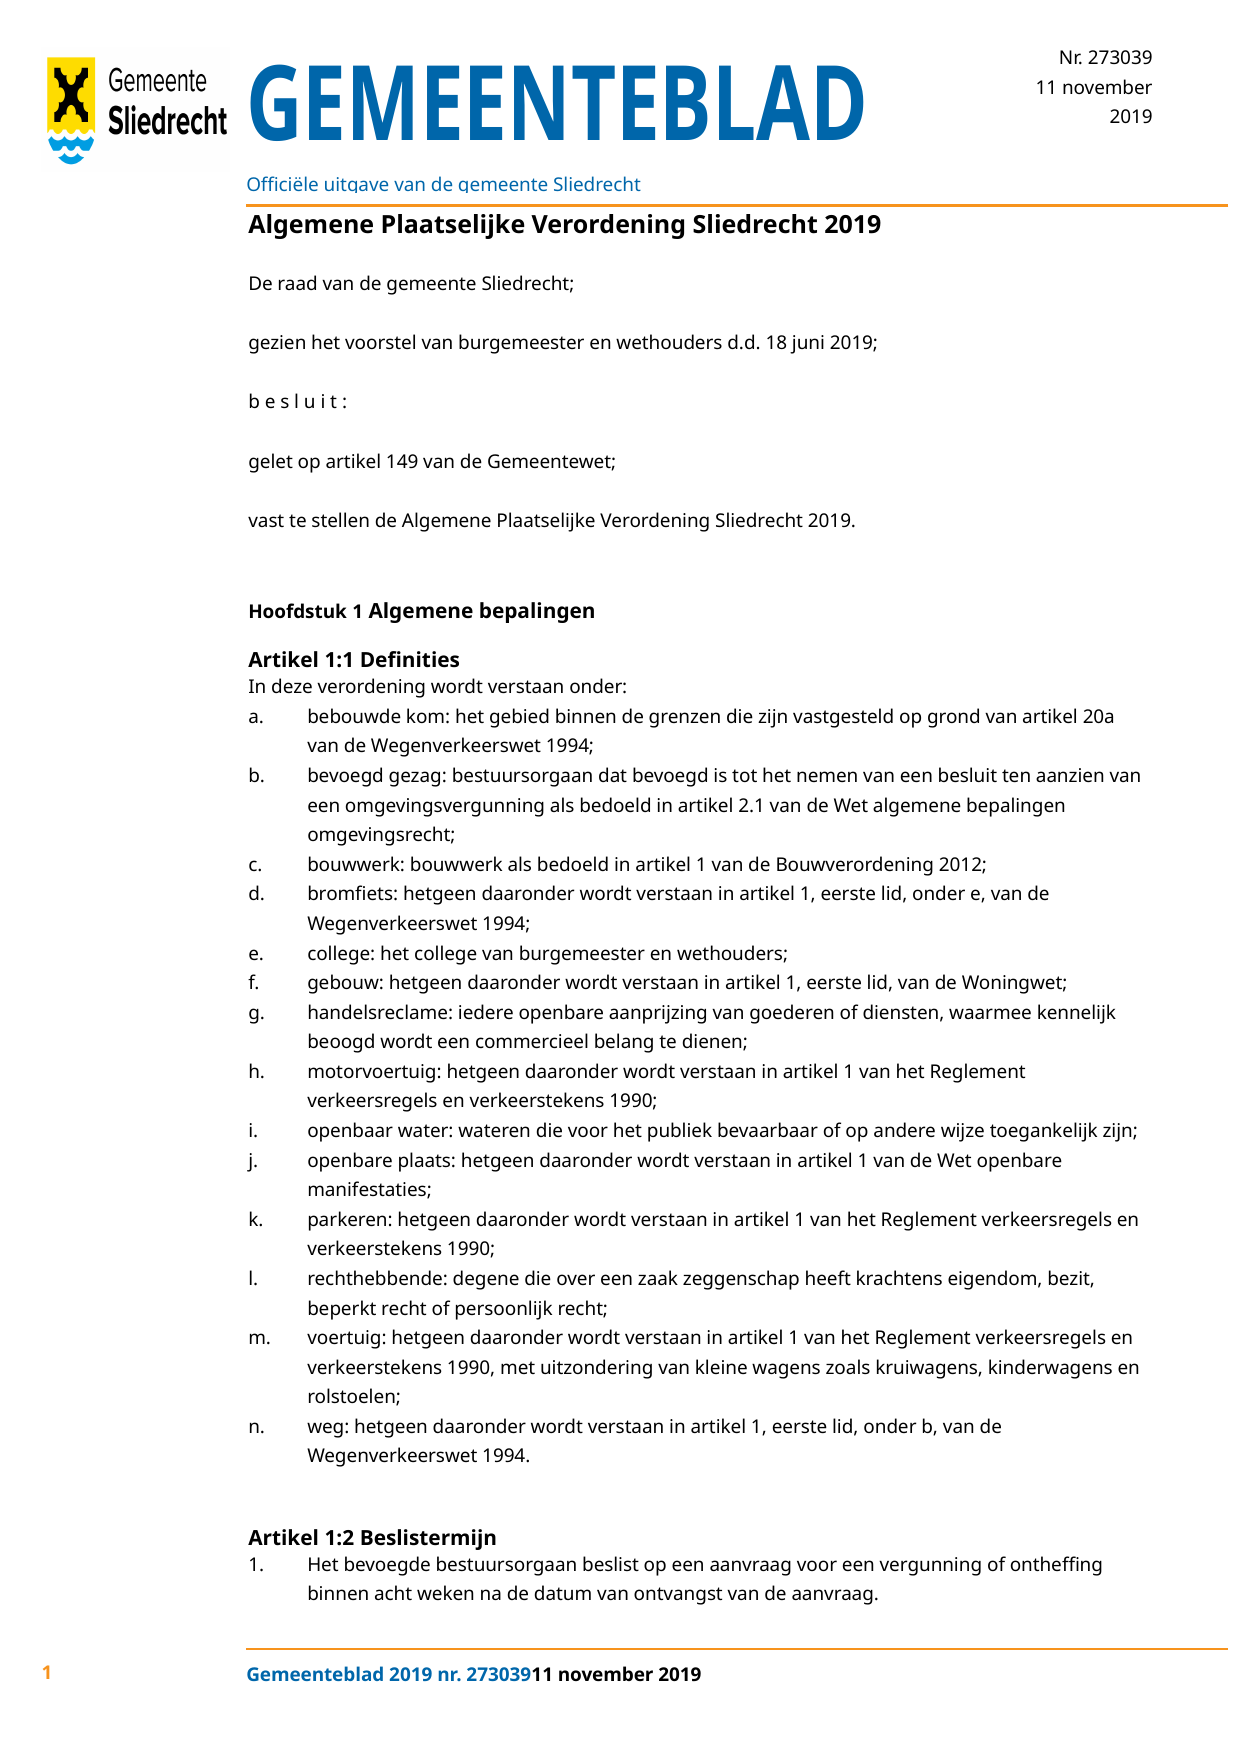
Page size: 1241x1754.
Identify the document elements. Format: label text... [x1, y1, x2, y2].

text Artikel 1:1 Definities [248, 645, 1152, 673]
text gelet op artikel 149 van de Gemeentewet; [248, 448, 1152, 473]
text Algemene Plaatselijke Verordening Sliedrecht 2019 [248, 207, 1152, 241]
list handelsreclame: iedere openbare aanprijzing van goederen of diensten, waarmee kennelijk beoogd wordt een commercieel belang te dienen; [248, 999, 1152, 1054]
list bouwwerk: bouwwerk als bedoeld in artikel 1 van de Bouwverordening 2012; [248, 851, 1152, 877]
list rechthebbende: degene die over een zaak zeggenschap heeft krachtens eigendom, bezit, beperkt recht of persoonlijk recht; [248, 1265, 1152, 1320]
list openbare plaats: hetgeen daaronder wordt verstaan in artikel 1 van de Wet openbare manifestaties; [248, 1147, 1152, 1202]
list gebouw: hetgeen daaronder wordt verstaan in artikel 1, eerste lid, van de Woningwet; [248, 969, 1152, 995]
list bromfiets: hetgeen daaronder wordt verstaan in artikel 1, eerste lid, onder e, van de Wegenverkeerswet 1994; [248, 881, 1152, 936]
text Artikel 1:2 Beslistermijn [248, 1523, 1152, 1551]
list weg: hetgeen daaronder wordt verstaan in artikel 1, eerste lid, onder b, van de Wegenverkeerswet 1994. [248, 1413, 1152, 1468]
text In deze verordening wordt verstaan onder: [248, 673, 1152, 699]
list college: het college van burgemeester en wethouders; [248, 940, 1152, 965]
list voertuig: hetgeen daaronder wordt verstaan in artikel 1 van het Reglement verkeersregels en verkeerstekens 1990, met uitzondering van kleine wagens zoals kruiwagens, kinderwagens en rolstoelen; [248, 1324, 1152, 1409]
text Hoofdstuk 1 Algemene bepalingen [248, 596, 1152, 624]
list bevoegd gezag: bestuursorgaan dat bevoegd is tot het nemen van een besluit ten aanzien van een omgevingsvergunning als bedoeld in artikel 2.1 van de Wet algemene bepalingen omgevingsrecht; [248, 762, 1152, 847]
text gezien het voorstel van burgemeester en wethouders d.d. 18 juni 2019; [248, 329, 1152, 355]
text vast te stellen de Algemene Plaatselijke Verordening Sliedrecht 2019. [248, 507, 1152, 533]
list bebouwde kom: het gebied binnen de grenzen die zijn vastgesteld op grond van artikel 20a van de Wegenverkeerswet 1994; [248, 703, 1152, 758]
picture [41, 47, 231, 172]
list parkeren: hetgeen daaronder wordt verstaan in artikel 1 van het Reglement verkeersregels en verkeerstekens 1990; [248, 1206, 1152, 1261]
text De raad van de gemeente Sliedrecht; [248, 270, 1152, 296]
list Het bevoegde bestuursorgaan beslist op een aanvraag voor een vergunning of ontheffing binnen acht weken na de datum van ontvangst van de aanvraag. [248, 1551, 1152, 1606]
list openbaar water: wateren die voor het publiek bevaarbaar of op andere wijze toegankelijk zijn; [248, 1117, 1152, 1143]
list motorvoertuig: hetgeen daaronder wordt verstaan in artikel 1 van het Reglement verkeersregels en verkeerstekens 1990; [248, 1058, 1152, 1113]
text b e s l u i t : [248, 389, 1152, 414]
